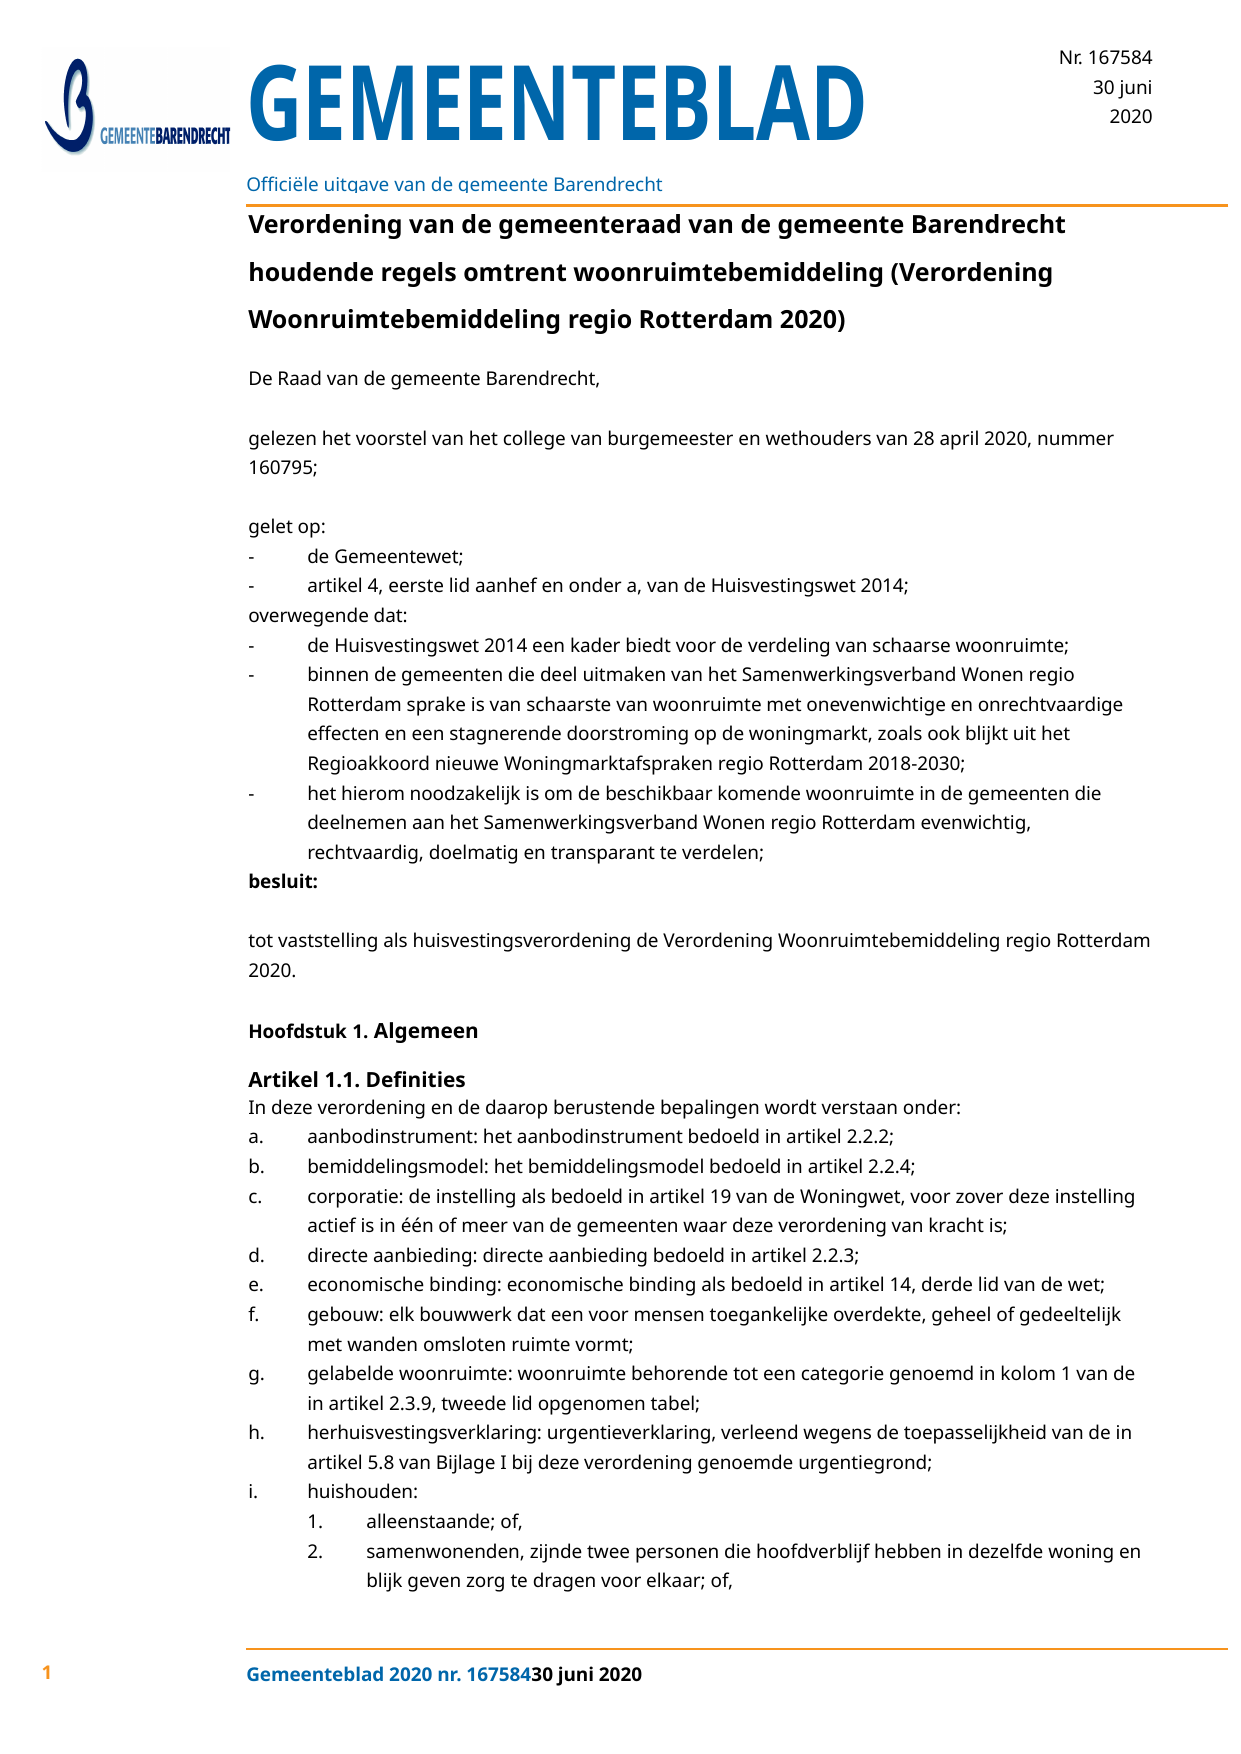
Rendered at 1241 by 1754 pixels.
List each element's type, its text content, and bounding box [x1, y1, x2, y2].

text gelet op: [248, 513, 1152, 539]
list aanbodinstrument: het aanbodinstrument bedoeld in artikel 2.2.2; [248, 1124, 1152, 1149]
text Hoofdstuk 1. Algemeen [248, 1016, 1152, 1045]
list directe aanbieding: directe aanbieding bedoeld in artikel 2.2.3; [248, 1242, 1152, 1268]
list alleenstaande; of, [307, 1508, 1152, 1534]
list artikel 4, eerste lid aanhef en onder a, van de Huisvestingswet 2014; [248, 573, 1152, 598]
text overwegende dat: [248, 602, 1152, 628]
list de Huisvestingswet 2014 een kader biedt voor de verdeling van schaarse woonruimte; [248, 632, 1152, 657]
list economische binding: economische binding als bedoeld in artikel 14, derde lid van de wet; [248, 1272, 1152, 1297]
text tot vaststelling als huisvestingsverordening de Verordening Woonruimtebemiddeling regio Rotterdam 2020. [248, 928, 1152, 983]
text gelezen het voorstel van het college van burgemeester en wethouders van 28 april 2020, nummer 160795; [248, 425, 1152, 480]
list gebouw: elk bouwwerk dat een voor mensen toegankelijke overdekte, geheel of gedeeltelijk met wanden omsloten ruimte vormt; [248, 1301, 1152, 1356]
list binnen de gemeenten die deel uitmaken van het Samenwerkingsverband Wonen regio Rotterdam sprake is van schaarste van woonruimte met onevenwichtige en onrechtvaardige effecten en een stagnerende doorstroming op de woningmarkt, zoals ook blijkt uit het Regioakkoord nieuwe Woningmarktafspraken regio Rotterdam 2018-2030; [248, 661, 1152, 776]
list de Gemeentewet; [248, 543, 1152, 569]
list corporatie: de instelling als bedoeld in artikel 19 van de Woningwet, voor zover deze instelling actief is in één of meer van de gemeenten waar deze verordening van kracht is; [248, 1183, 1152, 1238]
list samenwonenden, zijnde twee personen die hoofdverblijf hebben in dezelfde woning en blijk geven zorg te dragen voor elkaar; of, [307, 1538, 1152, 1593]
list gelabelde woonruimte: woonruimte behorende tot een categorie genoemd in kolom 1 van de in artikel 2.3.9, tweede lid opgenomen tabel; [248, 1360, 1152, 1416]
list het hierom noodzakelijk is om de beschikbaar komende woonruimte in de gemeenten die deelnemen aan het Samenwerkingsverband Wonen regio Rotterdam evenwichtig, rechtvaardig, doelmatig en transparant te verdelen; [248, 780, 1152, 864]
text besluit: [248, 868, 1152, 894]
list herhuisvestingsverklaring: urgentieverklaring, verleend wegens de toepasselijkheid van de in artikel 5.8 van Bijlage I bij deze verordening genoemde urgentiegrond; [248, 1419, 1152, 1475]
text Verordening van de gemeenteraad van de gemeente Barendrecht houdende regels omtrent woonruimtebemiddeling (Verordening Woonruimtebemiddeling regio Rotterdam 2020) [248, 207, 1152, 336]
list huishouden: [248, 1479, 1152, 1504]
picture [41, 47, 231, 172]
text In deze verordening en de daarop berustende bepalingen wordt verstaan onder: [248, 1094, 1152, 1120]
list bemiddelingsmodel: het bemiddelingsmodel bedoeld in artikel 2.2.4; [248, 1153, 1152, 1179]
text De Raad van de gemeente Barendrecht, [248, 366, 1152, 391]
text Artikel 1.1. Definities [248, 1066, 1152, 1094]
